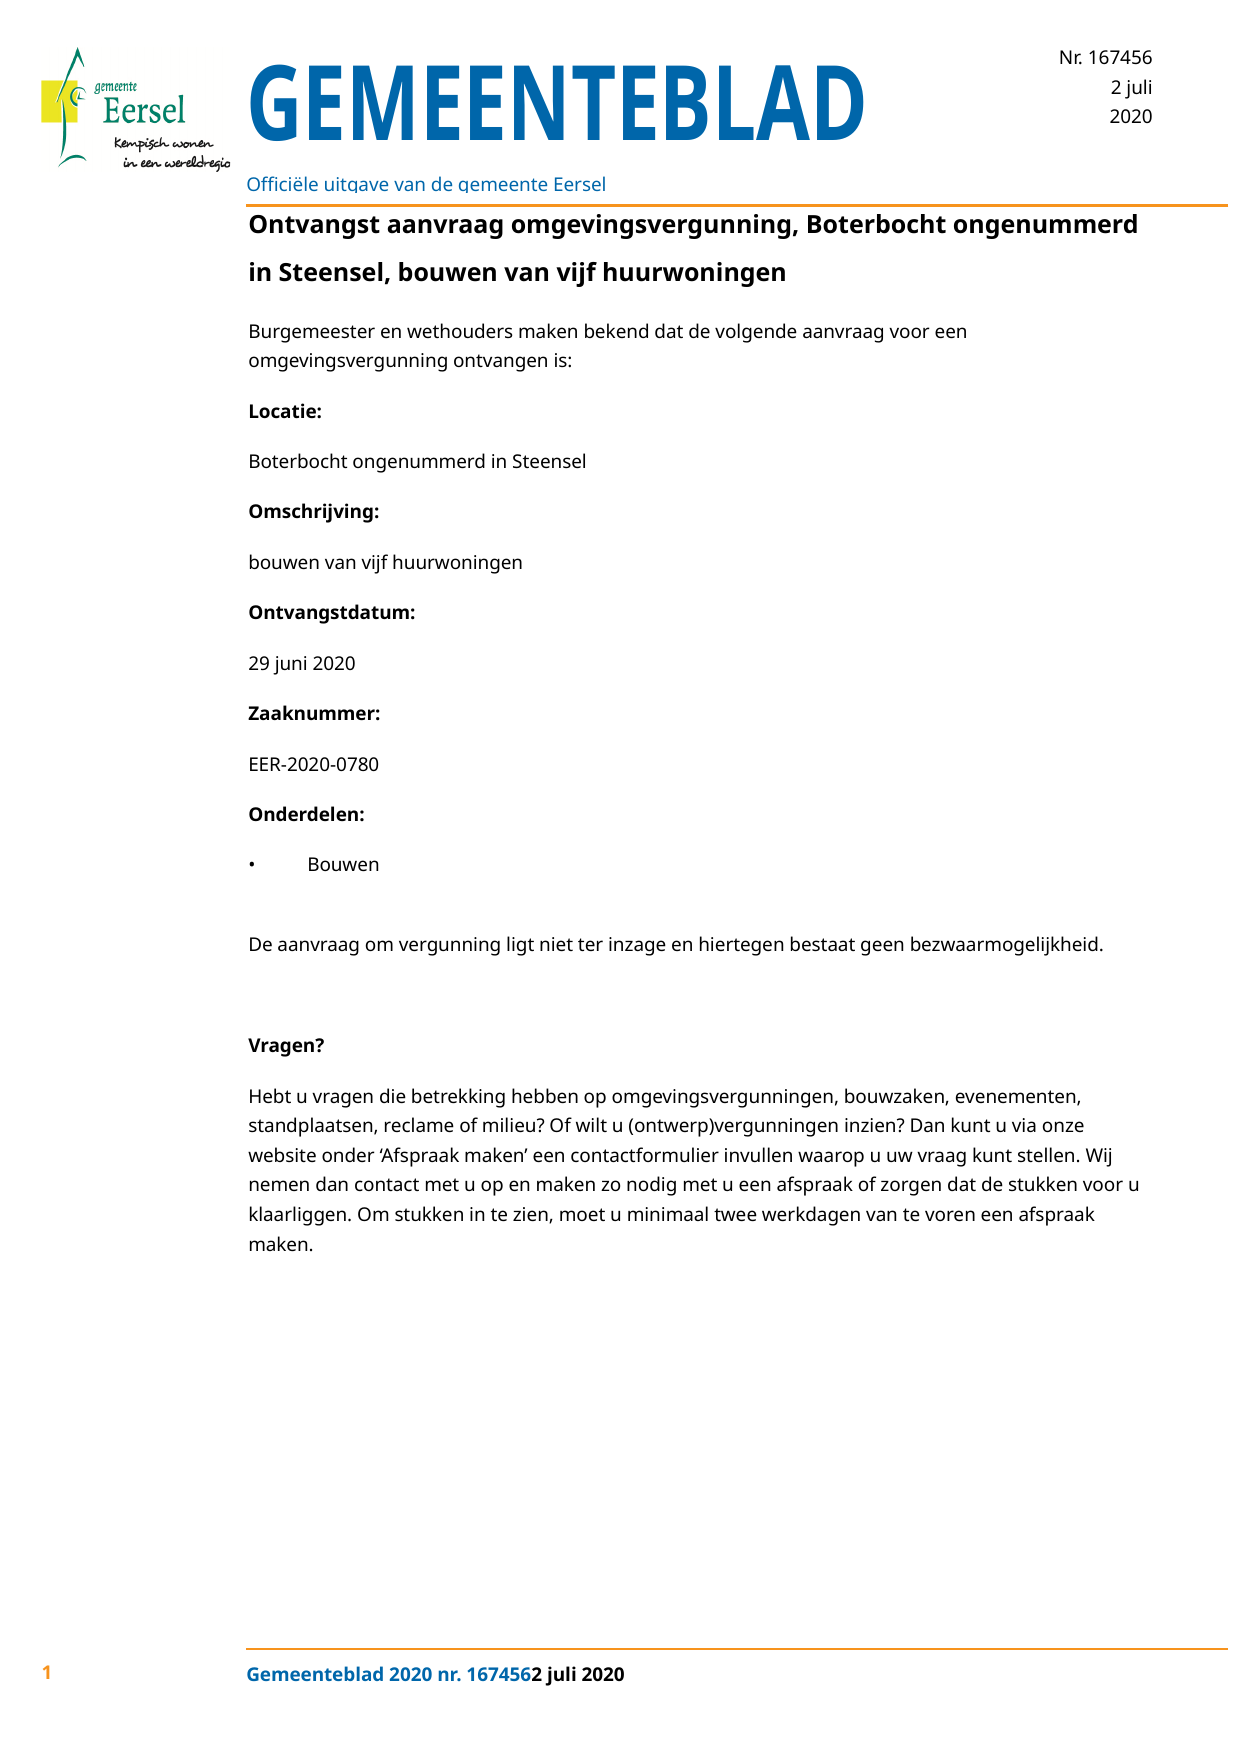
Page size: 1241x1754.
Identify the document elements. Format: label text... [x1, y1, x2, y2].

text Vragen? [248, 1032, 1152, 1058]
picture [41, 47, 231, 172]
text Hebt u vragen die betrekking hebben op omgevingsvergunningen, bouwzaken, evenementen, standplaatsen, reclame of milieu? Of wilt u (ontwerp)vergunningen inzien? Dan kunt u via onze website onder ‘Afspraak maken’ een contactformulier invullen waarop u uw vraag kunt stellen. Wij nemen dan contact met u op en maken zo nodig met u een afspraak of zorgen dat de stukken voor u klaarliggen. Om stukken in te zien, moet u minimaal twee werkdagen van te voren een afspraak maken. [248, 1083, 1152, 1257]
text Boterbocht ongenummerd in Steensel [248, 448, 1152, 474]
text 29 juni 2020 [248, 650, 1152, 676]
text Burgemeester en wethouders maken bekend dat de volgende aanvraag voor een omgevingsvergunning ontvangen is: [248, 318, 1152, 373]
text De aanvraag om vergunning ligt niet ter inzage en hiertegen bestaat geen bezwaarmogelijkheid. [248, 932, 1152, 957]
text EER-2020-0780 [248, 751, 1152, 777]
text Onderdelen: [248, 801, 1152, 827]
text Ontvangstdatum: [248, 599, 1152, 625]
text Locatie: [248, 398, 1152, 424]
text Omschrijving: [248, 499, 1152, 524]
list Bouwen [248, 852, 1152, 877]
text Zaaknummer: [248, 700, 1152, 726]
text Ontvangst aanvraag omgevingsvergunning, Boterbocht ongenummerd in Steensel, bouwen van vijf huurwoningen [248, 207, 1152, 288]
text bouwen van vijf huurwoningen [248, 549, 1152, 575]
